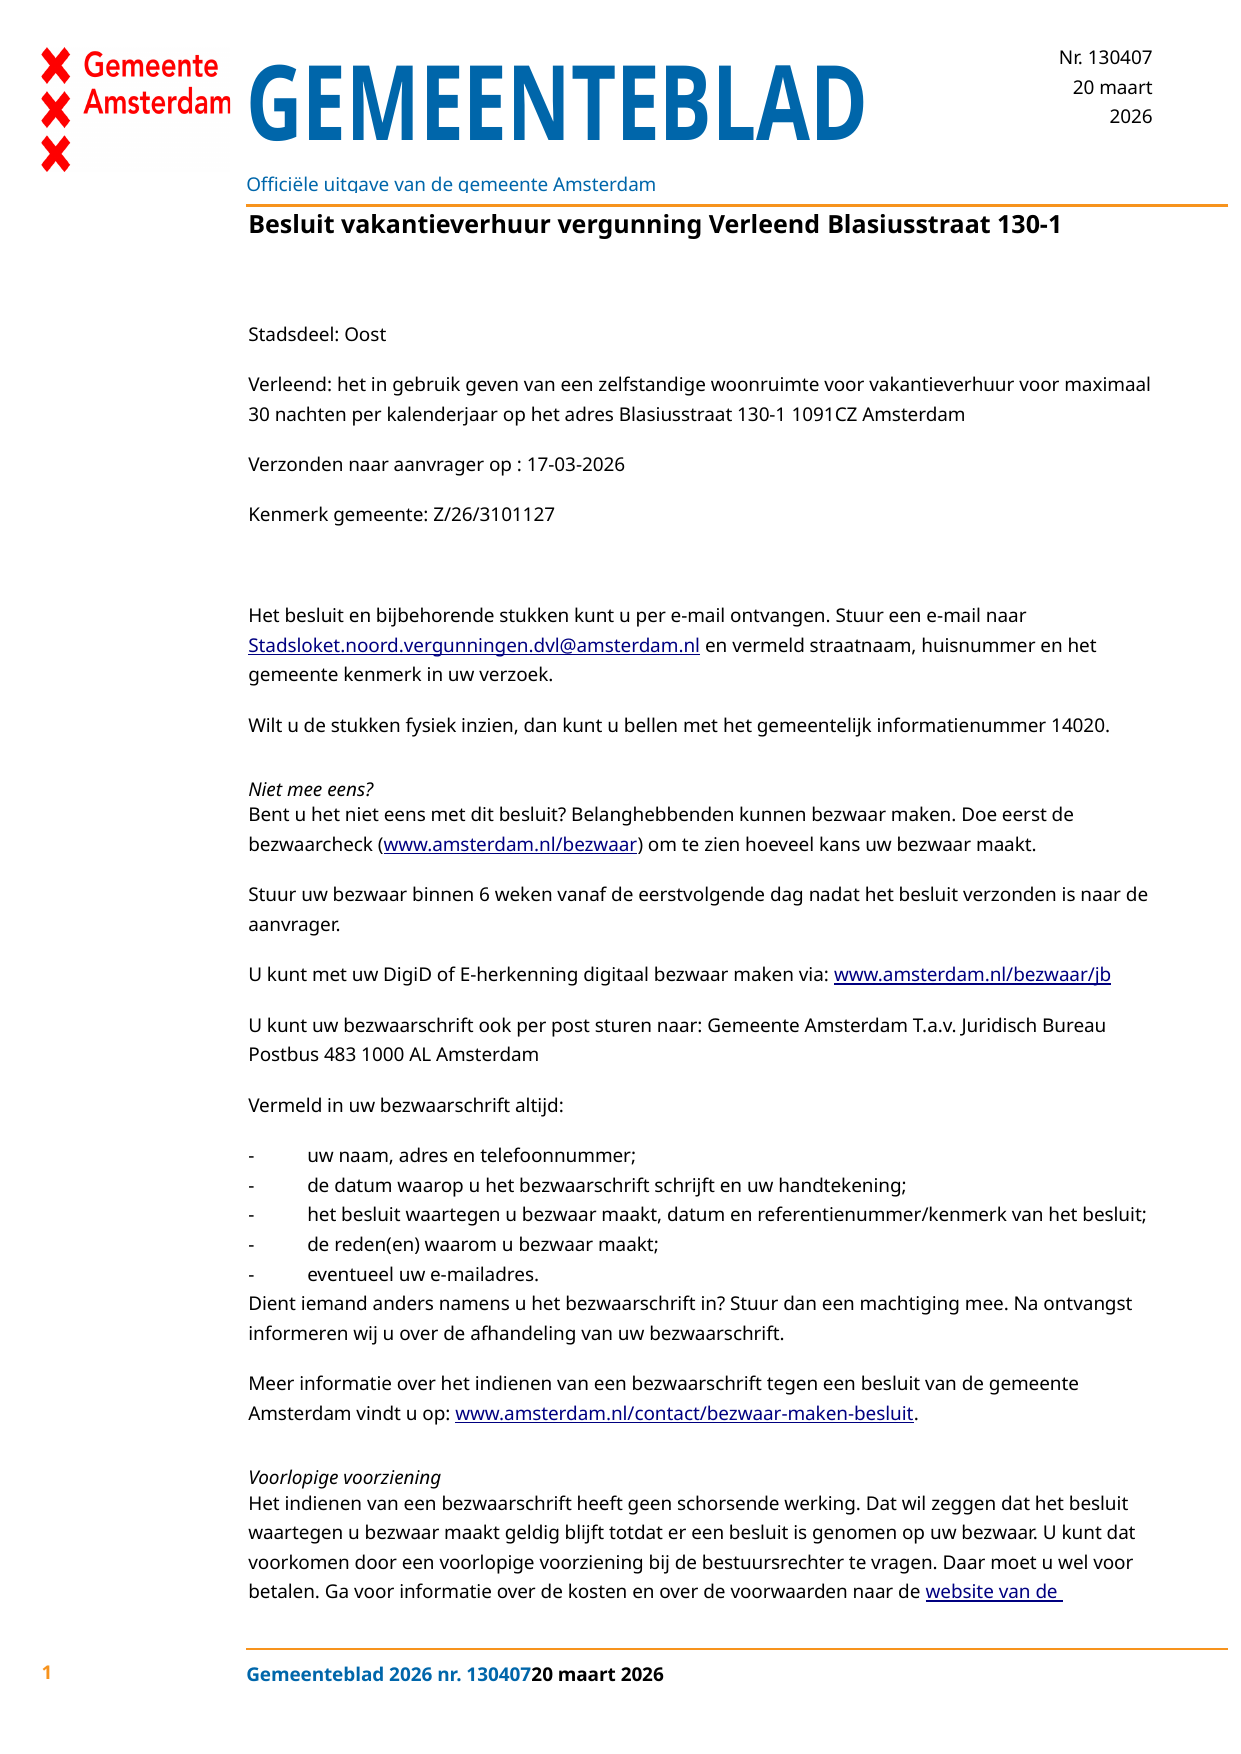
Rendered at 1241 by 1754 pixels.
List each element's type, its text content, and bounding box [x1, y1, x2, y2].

text Voorlopige voorziening [248, 1464, 1152, 1490]
text U kunt met uw DigiD of E-herkenning digitaal bezwaar maken via: www.amsterdam.nl/bezwaar/jb [248, 962, 1152, 987]
text Stuur uw bezwaar binnen 6 weken vanaf de eerstvolgende dag nadat het besluit verzonden is naar de aanvrager. [248, 882, 1152, 937]
text Wilt u de stukken fysiek inzien, dan kunt u bellen met het gemeentelijk informatienummer 14020. [248, 712, 1152, 738]
list de reden(en) waarom u bezwaar maakt; [248, 1231, 1152, 1257]
list de datum waarop u het bezwaarschrift schrijft en uw handtekening; [248, 1172, 1152, 1198]
text Het besluit en bijbehorende stukken kunt u per e-mail ontvangen. Stuur een e-mail naar Stadsloket.noord.vergunningen.dvl@amsterdam.nl en vermeld straatnaam, huisnummer en het gemeente kenmerk in uw verzoek. [248, 602, 1152, 687]
text Kenmerk gemeente: Z/26/3101127 [248, 502, 1152, 527]
list het besluit waartegen u bezwaar maakt, datum en referentienummer/kenmerk van het besluit; [248, 1202, 1152, 1227]
list uw naam, adres en telefoonnummer; [248, 1142, 1152, 1168]
text Verleend: het in gebruik geven van een zelfstandige woonruimte voor vakantieverhuur voor maximaal 30 nachten per kalenderjaar op het adres Blasiusstraat 130-1 1091CZ Amsterdam [248, 371, 1152, 426]
text U kunt uw bezwaarschrift ook per post sturen naar: Gemeente Amsterdam T.a.v. Juridisch Bureau Postbus 483 1000 AL Amsterdam [248, 1012, 1152, 1067]
text Vermeld in uw bezwaarschrift altijd: [248, 1092, 1152, 1118]
text Het indienen van een bezwaarschrift heeft geen schorsende werking. Dat wil zeggen dat het besluit waartegen u bezwaar maakt geldig blijft totdat er een besluit is genomen op uw bezwaar. U kunt dat voorkomen door een voorlopige voorziening bij de bestuursrechter te vragen. Daar moet u wel voor betalen. Ga voor informatie over de kosten en over de voorwaarden naar de website van de [248, 1490, 1152, 1604]
text Verzonden naar aanvrager op : 17-03-2026 [248, 451, 1152, 477]
picture [41, 47, 231, 172]
text Niet mee eens? [248, 776, 1152, 802]
text Besluit vakantieverhuur vergunning Verleend Blasiusstraat 130-1 [248, 207, 1152, 241]
text Dient iemand anders namens u het bezwaarschrift in? Stuur dan een machtiging mee. Na ontvangst informeren wij u over de afhandeling van uw bezwaarschrift. [248, 1290, 1152, 1346]
text Bent u het niet eens met dit besluit? Belanghebbenden kunnen bezwaar maken. Doe eerst de bezwaarcheck (www.amsterdam.nl/bezwaar) om te zien hoeveel kans uw bezwaar maakt. [248, 802, 1152, 857]
list eventueel uw e-mailadres. [248, 1261, 1152, 1287]
text Stadsdeel: Oost [248, 321, 1152, 346]
text Meer informatie over het indienen van een bezwaarschrift tegen een besluit van de gemeente Amsterdam vindt u op: www.amsterdam.nl/contact/bezwaar-maken-besluit. [248, 1370, 1152, 1426]
